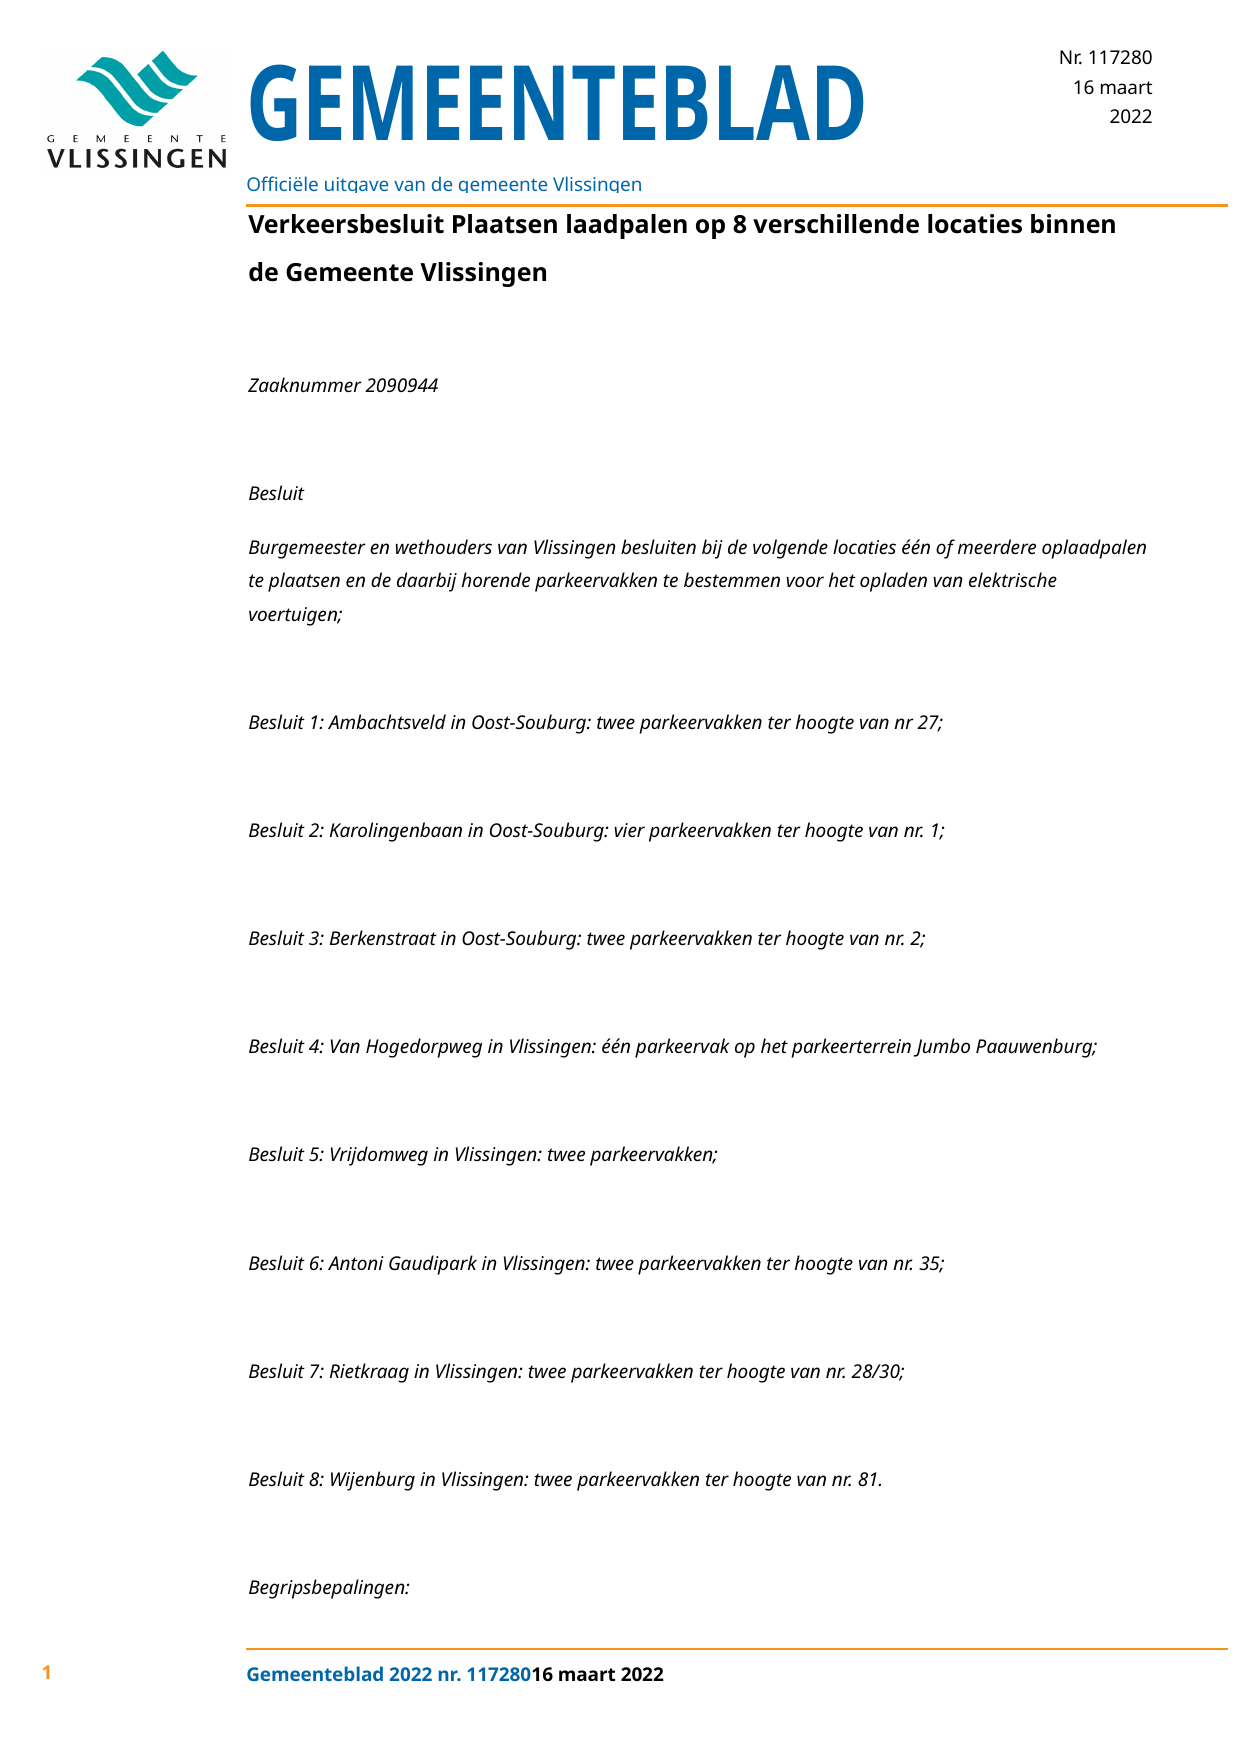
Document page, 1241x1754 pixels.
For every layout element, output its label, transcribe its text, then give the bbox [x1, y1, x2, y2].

text Besluit 6: Antoni Gaudipark in Vlissingen: twee parkeervakken ter hoogte van nr. 35; [248, 1250, 1152, 1276]
text Zaaknummer 2090944 [248, 372, 1152, 398]
text Besluit 8: Wijenburg in Vlissingen: twee parkeervakken ter hoogte van nr. 81. [248, 1466, 1152, 1492]
text Burgemeester en wethouders van Vlissingen besluiten bij de volgende locaties één of meerdere oplaadpalen te plaatsen en de daarbij horende parkeervakken te bestemmen voor het opladen van elektrische voertuigen; [248, 534, 1152, 627]
text Besluit 5: Vrijdomweg in Vlissingen: twee parkeervakken; [248, 1142, 1152, 1167]
text Besluit 7: Rietkraag in Vlissingen: twee parkeervakken ter hoogte van nr. 28/30; [248, 1358, 1152, 1384]
text Begripsbepalingen: [248, 1574, 1152, 1600]
picture [41, 47, 231, 172]
text Besluit 3: Berkenstraat in Oost-Souburg: twee parkeervakken ter hoogte van nr. 2; [248, 925, 1152, 951]
text Besluit 2: Karolingenbaan in Oost-Souburg: vier parkeervakken ter hoogte van nr. 1; [248, 817, 1152, 843]
text Verkeersbesluit Plaatsen laadpalen op 8 verschillende locaties binnen de Gemeente Vlissingen [248, 207, 1152, 288]
text Besluit 4: Van Hogedorpweg in Vlissingen: één parkeervak op het parkeerterrein Jumbo Paauwenburg; [248, 1033, 1152, 1059]
text Besluit 1: Ambachtsveld in Oost-Souburg: twee parkeervakken ter hoogte van nr 27; [248, 709, 1152, 735]
text Besluit [248, 480, 1152, 506]
